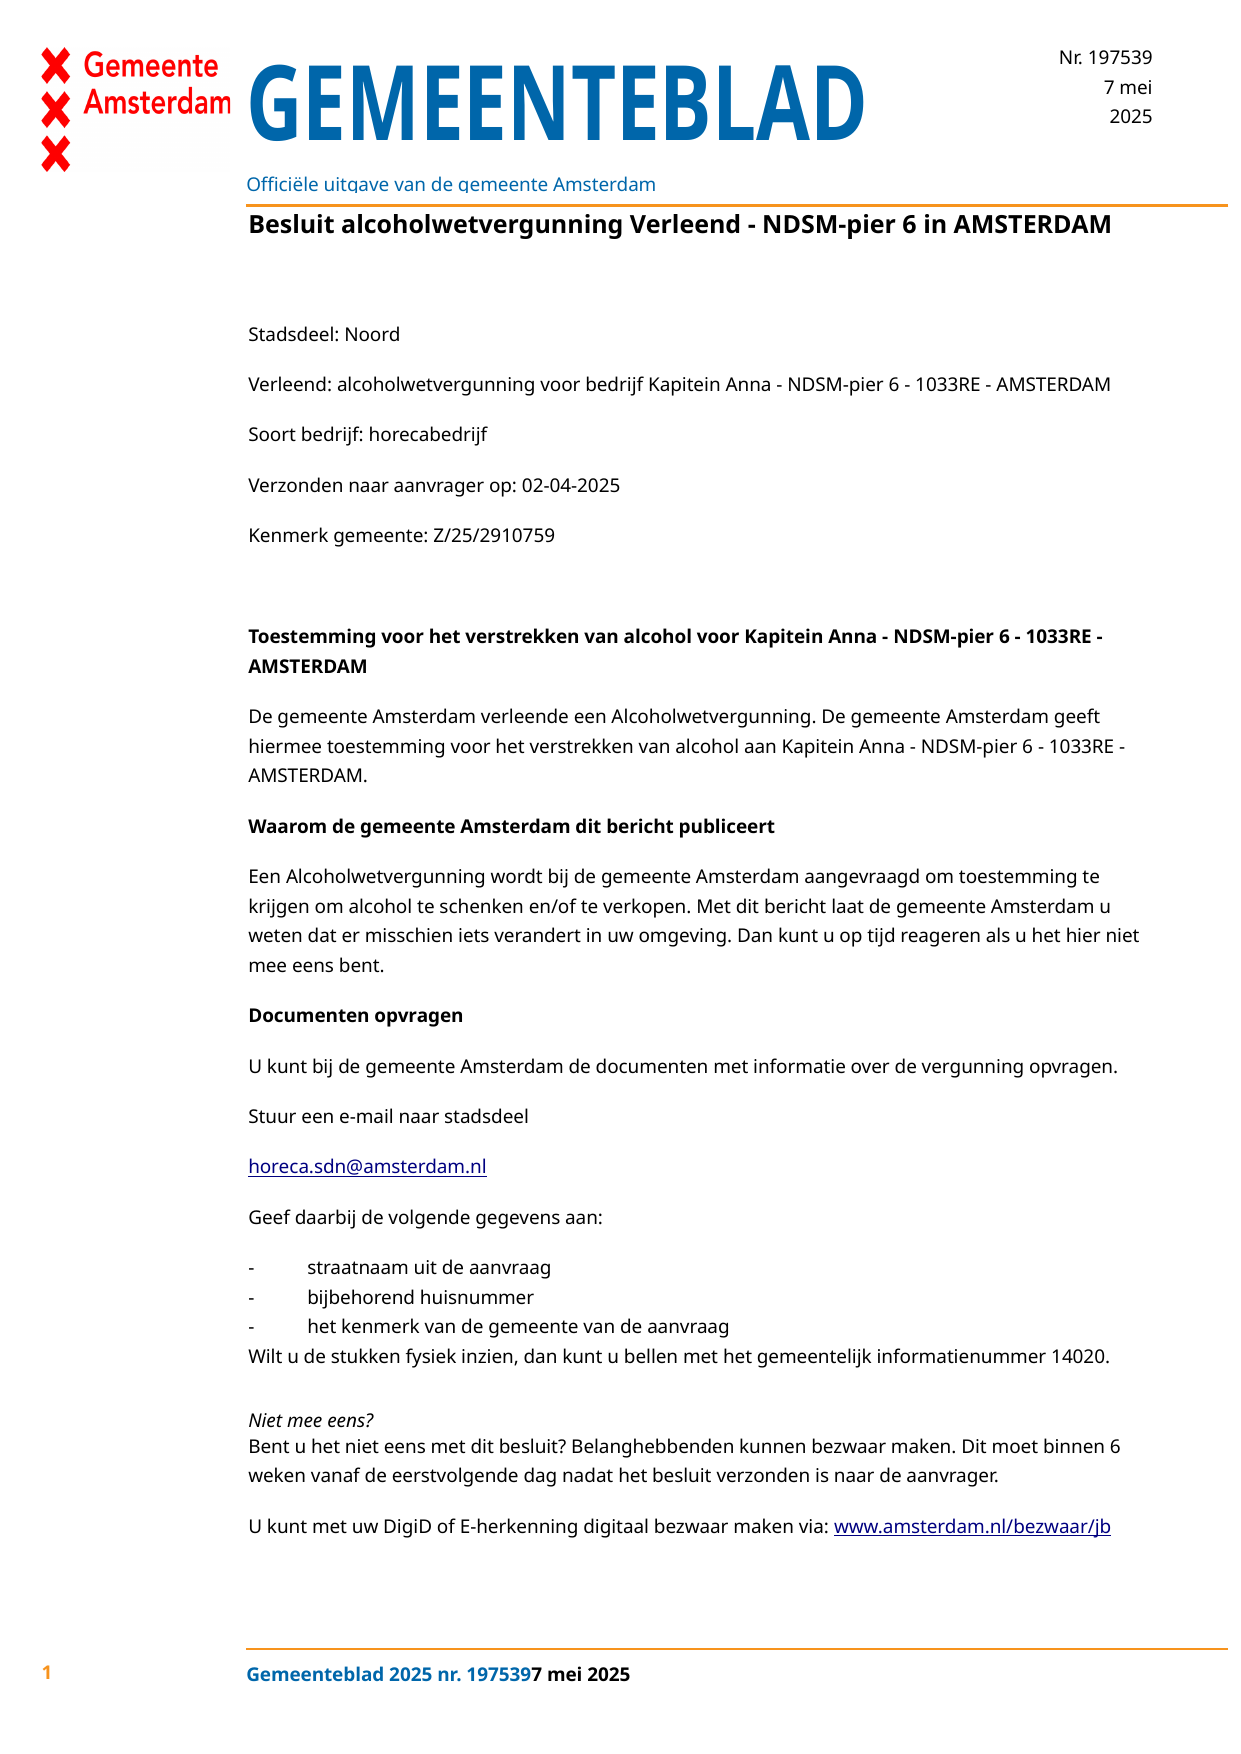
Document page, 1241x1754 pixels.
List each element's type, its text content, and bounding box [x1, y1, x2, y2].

text Verzonden naar aanvrager op: 02-04-2025 [248, 472, 1152, 498]
list bijbehorend huisnummer [248, 1284, 1152, 1310]
text Een Alcoholwetvergunning wordt bij de gemeente Amsterdam aangevraagd om toestemming te krijgen om alcohol te schenken en/of te verkopen. Met dit bericht laat de gemeente Amsterdam u weten dat er misschien iets verandert in uw omgeving. Dan kunt u op tijd reageren als u het hier niet mee eens bent. [248, 863, 1152, 978]
text Documenten opvragen [248, 1002, 1152, 1028]
text Wilt u de stukken fysiek inzien, dan kunt u bellen met het gemeentelijk informatienummer 14020. [248, 1343, 1152, 1369]
text Geef daarbij de volgende gegevens aan: [248, 1204, 1152, 1230]
list het kenmerk van de gemeente van de aanvraag [248, 1314, 1152, 1339]
text Besluit alcoholwetvergunning Verleend - NDSM-pier 6 in AMSTERDAM [248, 207, 1152, 241]
text Toestemming voor het verstrekken van alcohol voor Kapitein Anna - NDSM-pier 6 - 1033RE - AMSTERDAM [248, 623, 1152, 678]
text Kenmerk gemeente: Z/25/2910759 [248, 522, 1152, 548]
text Niet mee eens? [248, 1407, 1152, 1433]
picture [41, 47, 231, 172]
list straatnaam uit de aanvraag [248, 1254, 1152, 1280]
text Waarom de gemeente Amsterdam dit bericht publiceert [248, 813, 1152, 838]
text Stadsdeel: Noord [248, 321, 1152, 346]
text Soort bedrijf: horecabedrijf [248, 422, 1152, 447]
text horeca.sdn@amsterdam.nl [248, 1154, 1152, 1179]
text Stuur een e-mail naar stadsdeel [248, 1103, 1152, 1129]
text Verleend: alcoholwetvergunning voor bedrijf Kapitein Anna - NDSM-pier 6 - 1033RE - AMSTERDAM [248, 371, 1152, 397]
text U kunt bij de gemeente Amsterdam de documenten met informatie over de vergunning opvragen. [248, 1053, 1152, 1078]
text De gemeente Amsterdam verleende een Alcoholwetvergunning. De gemeente Amsterdam geeft hiermee toestemming voor het verstrekken van alcohol aan Kapitein Anna - NDSM-pier 6 - 1033RE - AMSTERDAM. [248, 703, 1152, 788]
text U kunt met uw DigiD of E-herkenning digitaal bezwaar maken via: www.amsterdam.nl/bezwaar/jb [248, 1513, 1152, 1539]
text Bent u het niet eens met dit besluit? Belanghebbenden kunnen bezwaar maken. Dit moet binnen 6 weken vanaf de eerstvolgende dag nadat het besluit verzonden is naar de aanvrager. [248, 1433, 1152, 1488]
